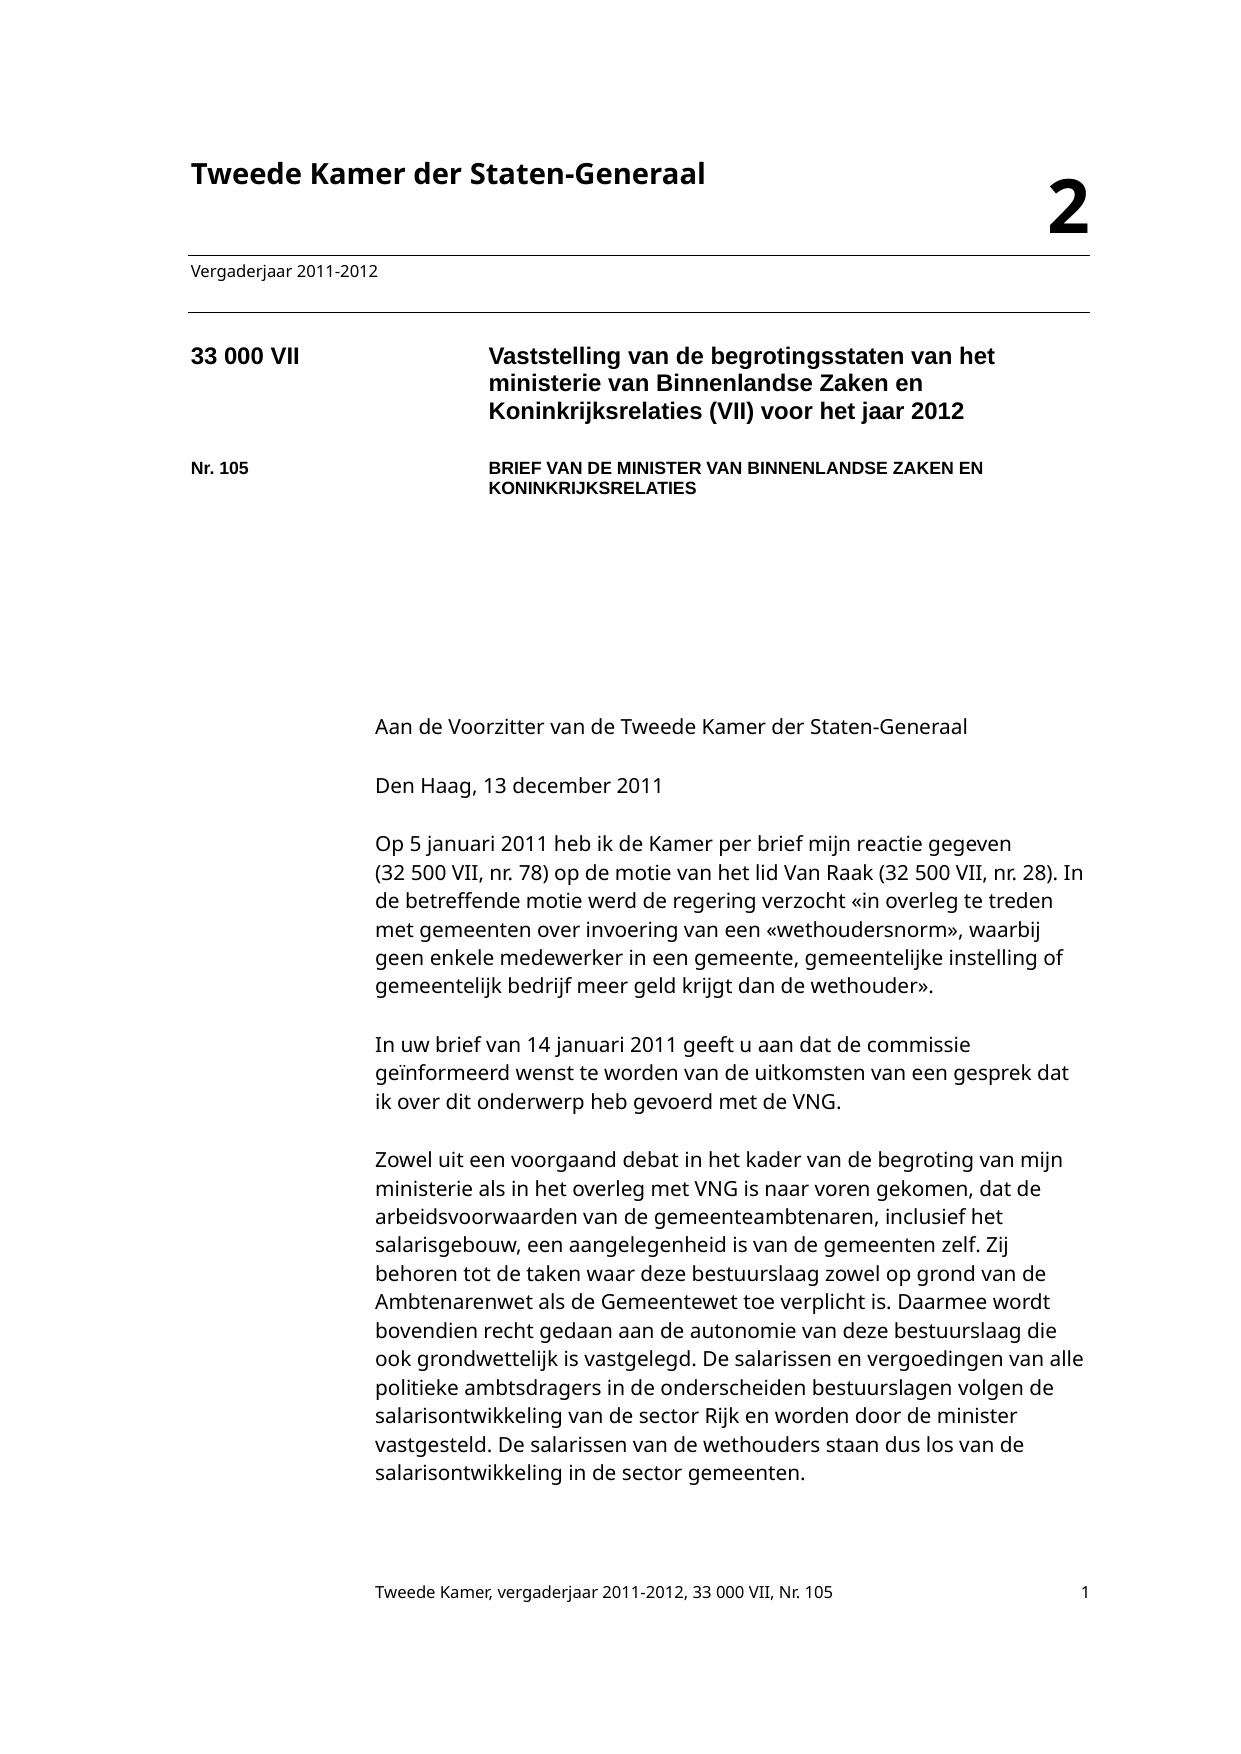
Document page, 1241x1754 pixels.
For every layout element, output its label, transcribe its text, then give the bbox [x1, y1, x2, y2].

table_cell [188, 313, 485, 339]
table_cell Vaststelling van de begrotingsstaten van het ministerie van Binnenlandse Zaken en Koninkrijksrelaties (VII) voor het jaar 2012 [485, 339, 1090, 454]
text Den Haag, 13 december 2011 [375, 771, 1090, 799]
table_cell Vergaderjaar 2011-2012 [188, 256, 485, 312]
table_cell BRIEF VAN DE MINISTER VAN BINNENLANDSE ZAKEN EN KONINKRIJKSRELATIES [485, 455, 1090, 594]
table_cell Nr. 105 [188, 455, 485, 594]
table_header 2 [910, 150, 1090, 255]
text Zowel uit een voorgaand debat in het kader van de begroting van mijn ministerie als in het overleg met VNG is naar voren gekomen, dat de arbeidsvoorwaarden van de gemeenteambtenaren, inclusief het salarisgebouw, een aangelegenheid is van de gemeenten zelf. Zij behoren tot de taken waar deze bestuurslaag zowel op grond van de Ambtenarenwet als de Gemeentewet toe verplicht is. Daarmee wordt bovendien recht gedaan aan de autonomie van deze bestuurslaag die ook grondwettelijk is vastgelegd. De salarissen en vergoedingen van alle politieke ambtsdragers in de onderscheiden bestuurslagen volgen de salarisontwikkeling van de sector Rijk en worden door de minister vastgesteld. De salarissen van de wethouders staan dus los van de salarisontwikkeling in de sector gemeenten. [375, 1145, 1090, 1487]
table_cell 33 000 VII [188, 339, 485, 454]
text Op 5 januari 2011 heb ik de Kamer per brief mijn reactie gegeven (32 500 VII, nr. 78) op de motie van het lid Van Raak (32 500 VII, nr. 28). In de betreffende motie werd de regering verzocht «in overleg te treden met gemeenten over invoering van een «wethoudersnorm», waarbij geen enkele medewerker in een gemeente, gemeentelijke instelling of gemeentelijk bedrijf meer geld krijgt dan de wethouder». [375, 829, 1090, 1000]
table_header Tweede Kamer der Staten-Generaal [188, 150, 909, 255]
text In uw brief van 14 januari 2011 geeft u aan dat de commissie geïnformeerd wenst te worden van de uitkomsten van een gesprek dat ik over dit onderwerp heb gevoerd met de VNG. [375, 1030, 1090, 1115]
table_cell [485, 256, 1090, 312]
table_cell [485, 313, 1090, 339]
text Aan de Voorzitter van de Tweede Kamer der Staten-Generaal [375, 712, 1090, 741]
